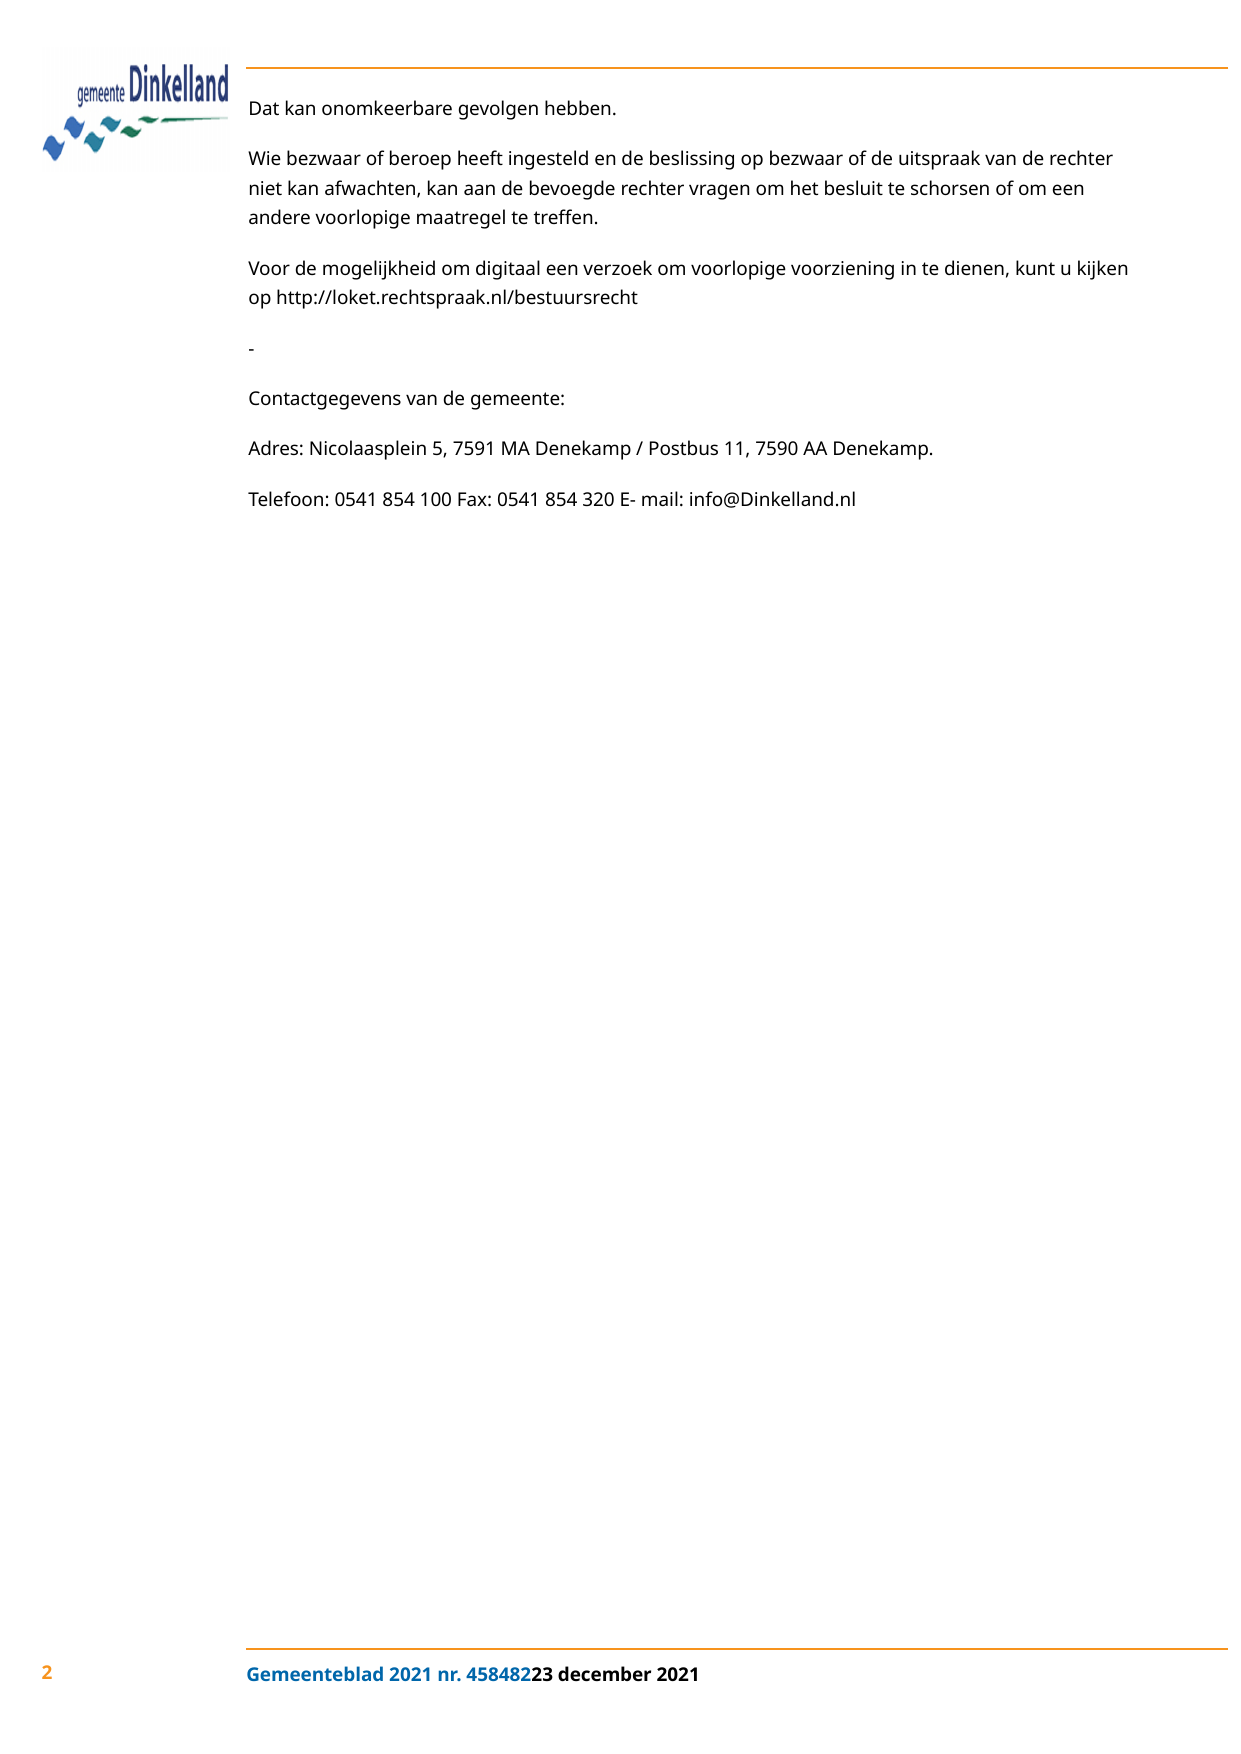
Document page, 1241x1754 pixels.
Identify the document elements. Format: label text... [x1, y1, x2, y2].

text Voor de mogelijkheid om digitaal een verzoek om voorlopige voorziening in te dienen, kunt u kijken op http://loket.rechtspraak.nl/bestuursrecht [248, 255, 1152, 310]
text Telefoon: 0541 854 100 Fax: 0541 854 320 E- mail: info@Dinkelland.nl [248, 486, 1152, 512]
text - [248, 335, 1152, 361]
text Adres: Nicolaasplein 5, 7591 MA Denekamp / Postbus 11, 7590 AA Denekamp. [248, 436, 1152, 461]
text Wie bezwaar of beroep heeft ingesteld en de beslissing op bezwaar of de uitspraak van de rechter niet kan afwachten, kan aan de bevoegde rechter vragen om het besluit te schorsen of om een andere voorlopige maatregel te treffen. [248, 145, 1152, 230]
text Dat kan onomkeerbare gevolgen hebben. [248, 95, 1152, 121]
text Contactgegevens van de gemeente: [248, 385, 1152, 411]
picture [41, 47, 231, 172]
